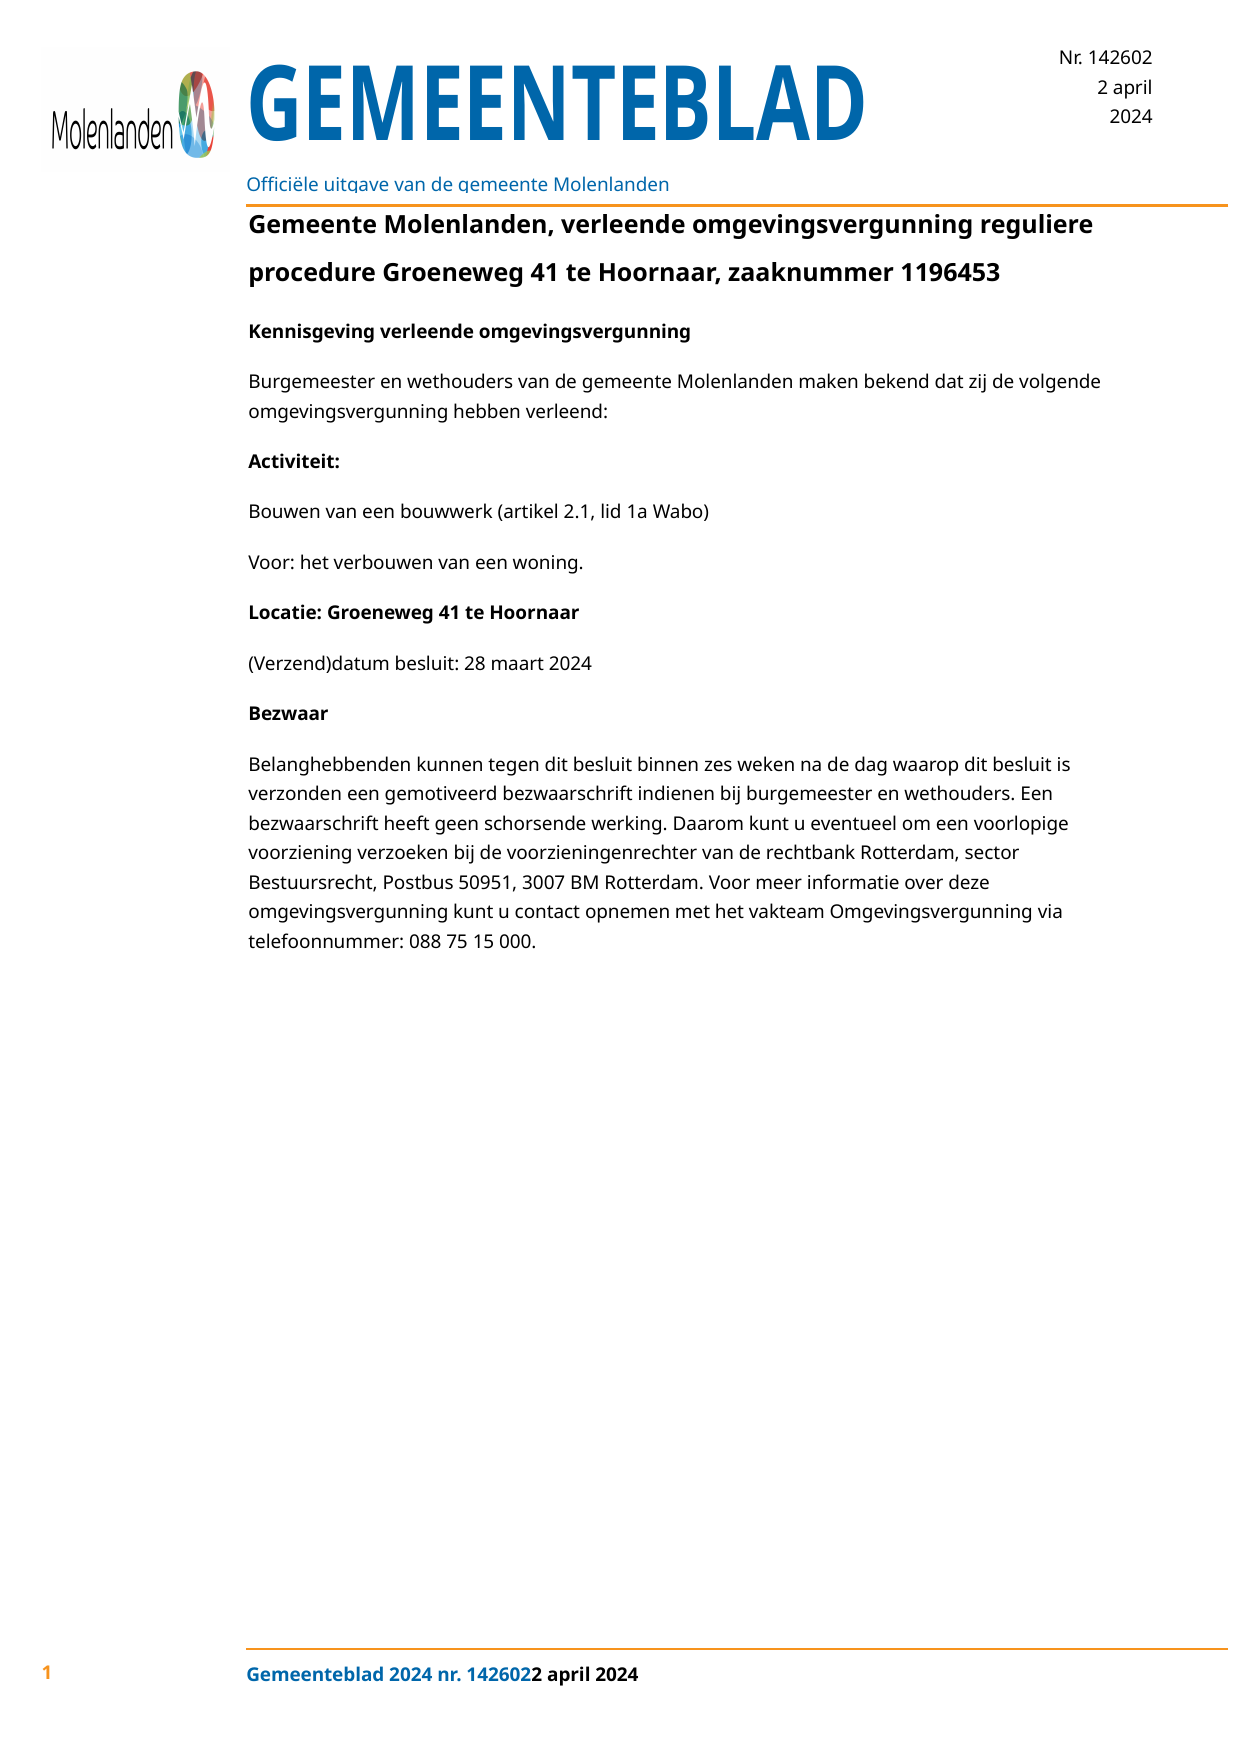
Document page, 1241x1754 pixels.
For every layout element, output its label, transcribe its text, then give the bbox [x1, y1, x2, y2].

text Activiteit: [248, 448, 1152, 474]
text Bezwaar [248, 700, 1152, 726]
text Belanghebbenden kunnen tegen dit besluit binnen zes weken na de dag waarop dit besluit is verzonden een gemotiveerd bezwaarschrift indienen bij burgemeester en wethouders. Een bezwaarschrift heeft geen schorsende werking. Daarom kunt u eventueel om een voorlopige voorziening verzoeken bij de voorzieningenrechter van de rechtbank Rotterdam, sector Bestuursrecht, Postbus 50951, 3007 BM Rotterdam. Voor meer informatie over deze omgevingsvergunning kunt u contact opnemen met het vakteam Omgevingsvergunning via telefoonnummer: 088 75 15 000. [248, 751, 1152, 954]
text Voor: het verbouwen van een woning. [248, 549, 1152, 575]
picture [41, 47, 231, 172]
text Burgemeester en wethouders van de gemeente Molenlanden maken bekend dat zij de volgende omgevingsvergunning hebben verleend: [248, 368, 1152, 424]
text Bouwen van een bouwwerk (artikel 2.1, lid 1a Wabo) [248, 499, 1152, 524]
text Gemeente Molenlanden, verleende omgevingsvergunning reguliere procedure Groeneweg 41 te Hoornaar, zaaknummer 1196453 [248, 207, 1152, 288]
text Locatie: Groeneweg 41 te Hoornaar [248, 599, 1152, 625]
text (Verzend)datum besluit: 28 maart 2024 [248, 650, 1152, 676]
text Kennisgeving verleende omgevingsvergunning [248, 318, 1152, 344]
